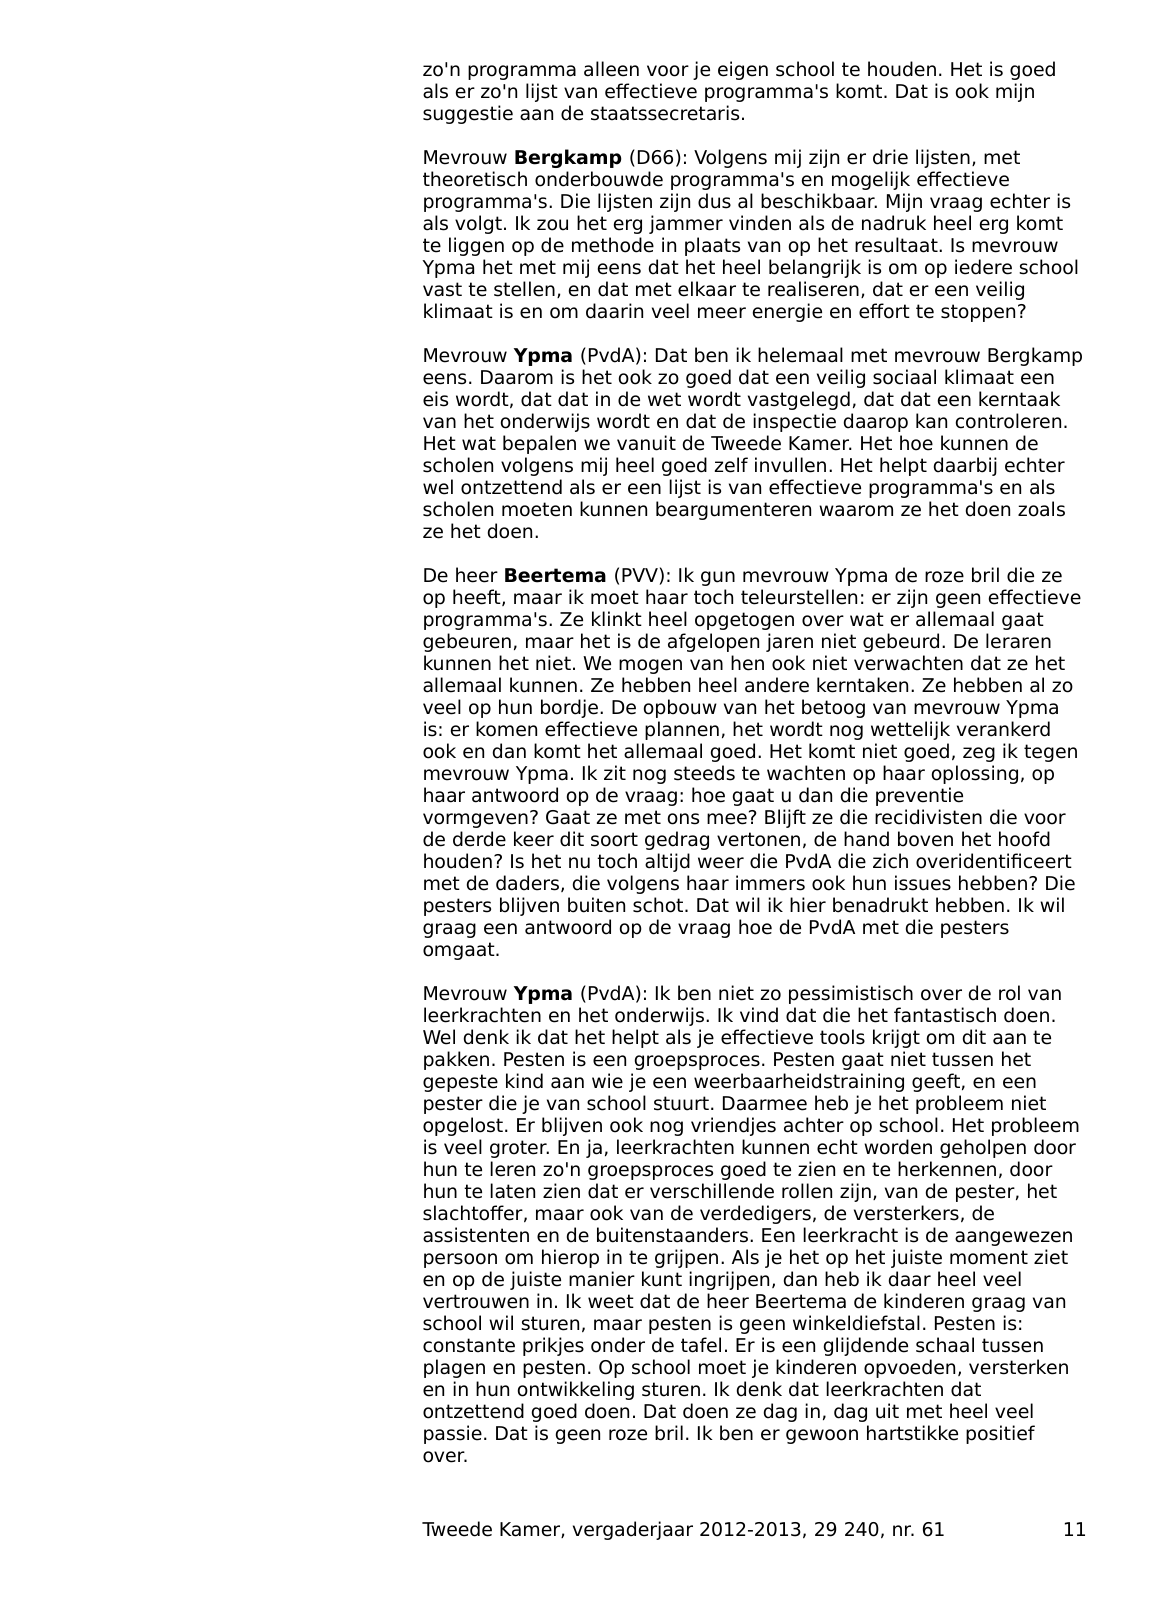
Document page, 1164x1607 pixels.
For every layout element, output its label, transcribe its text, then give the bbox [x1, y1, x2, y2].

text De heer Beertema (PVV): Ik gun mevrouw Ypma de roze bril die ze op heeft, maar ik moet haar toch teleurstellen: er zijn geen effectieve programma's. Ze klinkt heel opgetogen over wat er allemaal gaat gebeuren, maar het is de afgelopen jaren niet gebeurd. De leraren kunnen het niet. We mogen van hen ook niet verwachten dat ze het allemaal kunnen. Ze hebben heel andere kerntaken. Ze hebben al zo veel op hun bordje. De opbouw van het betoog van mevrouw Ypma is: er komen effectieve plannen, het wordt nog wettelijk verankerd ook en dan komt het allemaal goed. Het komt niet goed, zeg ik tegen mevrouw Ypma. Ik zit nog steeds te wachten op haar oplossing, op haar antwoord op de vraag: hoe gaat u dan die preventie vormgeven? Gaat ze met ons mee? Blijft ze die recidivisten die voor de derde keer dit soort gedrag vertonen, de hand boven het hoofd houden? Is het nu toch altijd weer die PvdA die zich overidentificeert met de daders, die volgens haar immers ook hun issues hebben? Die pesters blijven buiten schot. Dat wil ik hier benadrukt hebben. Ik wil graag een antwoord op de vraag hoe de PvdA met die pesters omgaat. [422, 565, 1087, 961]
text Mevrouw Ypma (PvdA): Ik ben niet zo pessimistisch over de rol van leerkrachten en het onderwijs. Ik vind dat die het fantastisch doen. Wel denk ik dat het helpt als je effectieve tools krijgt om dit aan te pakken. Pesten is een groepsproces. Pesten gaat niet tussen het gepeste kind aan wie je een weerbaarheidstraining geeft, en een pester die je van school stuurt. Daarmee heb je het probleem niet opgelost. Er blijven ook nog vriendjes achter op school. Het probleem is veel groter. En ja, leerkrachten kunnen echt worden geholpen door hun te leren zo'n groepsproces goed te zien en te herkennen, door hun te laten zien dat er verschillende rollen zijn, van de pester, het slachtoffer, maar ook van de verdedigers, de versterkers, de assistenten en de buitenstaanders. Een leerkracht is de aangewezen persoon om hierop in te grijpen. Als je het op het juiste moment ziet en op de juiste manier kunt ingrijpen, dan heb ik daar heel veel vertrouwen in. Ik weet dat de heer Beertema de kinderen graag van school wil sturen, maar pesten is geen winkeldiefstal. Pesten is: constante prikjes onder de tafel. Er is een glijdende schaal tussen plagen en pesten. Op school moet je kinderen opvoeden, versterken en in hun ontwikkeling sturen. Ik denk dat leerkrachten dat ontzettend goed doen. Dat doen ze dag in, dag uit met heel veel passie. Dat is geen roze bril. Ik ben er gewoon hartstikke positief over. [422, 983, 1087, 1467]
text Mevrouw Bergkamp (D66): Volgens mij zijn er drie lijsten, met theoretisch onderbouwde programma's en mogelijk effectieve programma's. Die lijsten zijn dus al beschikbaar. Mijn vraag echter is als volgt. Ik zou het erg jammer vinden als de nadruk heel erg komt te liggen op de methode in plaats van op het resultaat. Is mevrouw Ypma het met mij eens dat het heel belangrijk is om op iedere school vast te stellen, en dat met elkaar te realiseren, dat er een veilig klimaat is en om daarin veel meer energie en effort te stoppen? [422, 147, 1087, 323]
text Mevrouw Ypma (PvdA): Dat ben ik helemaal met mevrouw Bergkamp eens. Daarom is het ook zo goed dat een veilig sociaal klimaat een eis wordt, dat dat in de wet wordt vastgelegd, dat dat een kerntaak van het onderwijs wordt en dat de inspectie daarop kan controleren. Het wat bepalen we vanuit de Tweede Kamer. Het hoe kunnen de scholen volgens mij heel goed zelf invullen. Het helpt daarbij echter wel ontzettend als er een lijst is van effectieve programma's en als scholen moeten kunnen beargumenteren waarom ze het doen zoals ze het doen. [422, 345, 1087, 543]
text zo'n programma alleen voor je eigen school te houden. Het is goed als er zo'n lijst van effectieve programma's komt. Dat is ook mijn suggestie aan de staatssecretaris. [422, 59, 1087, 125]
